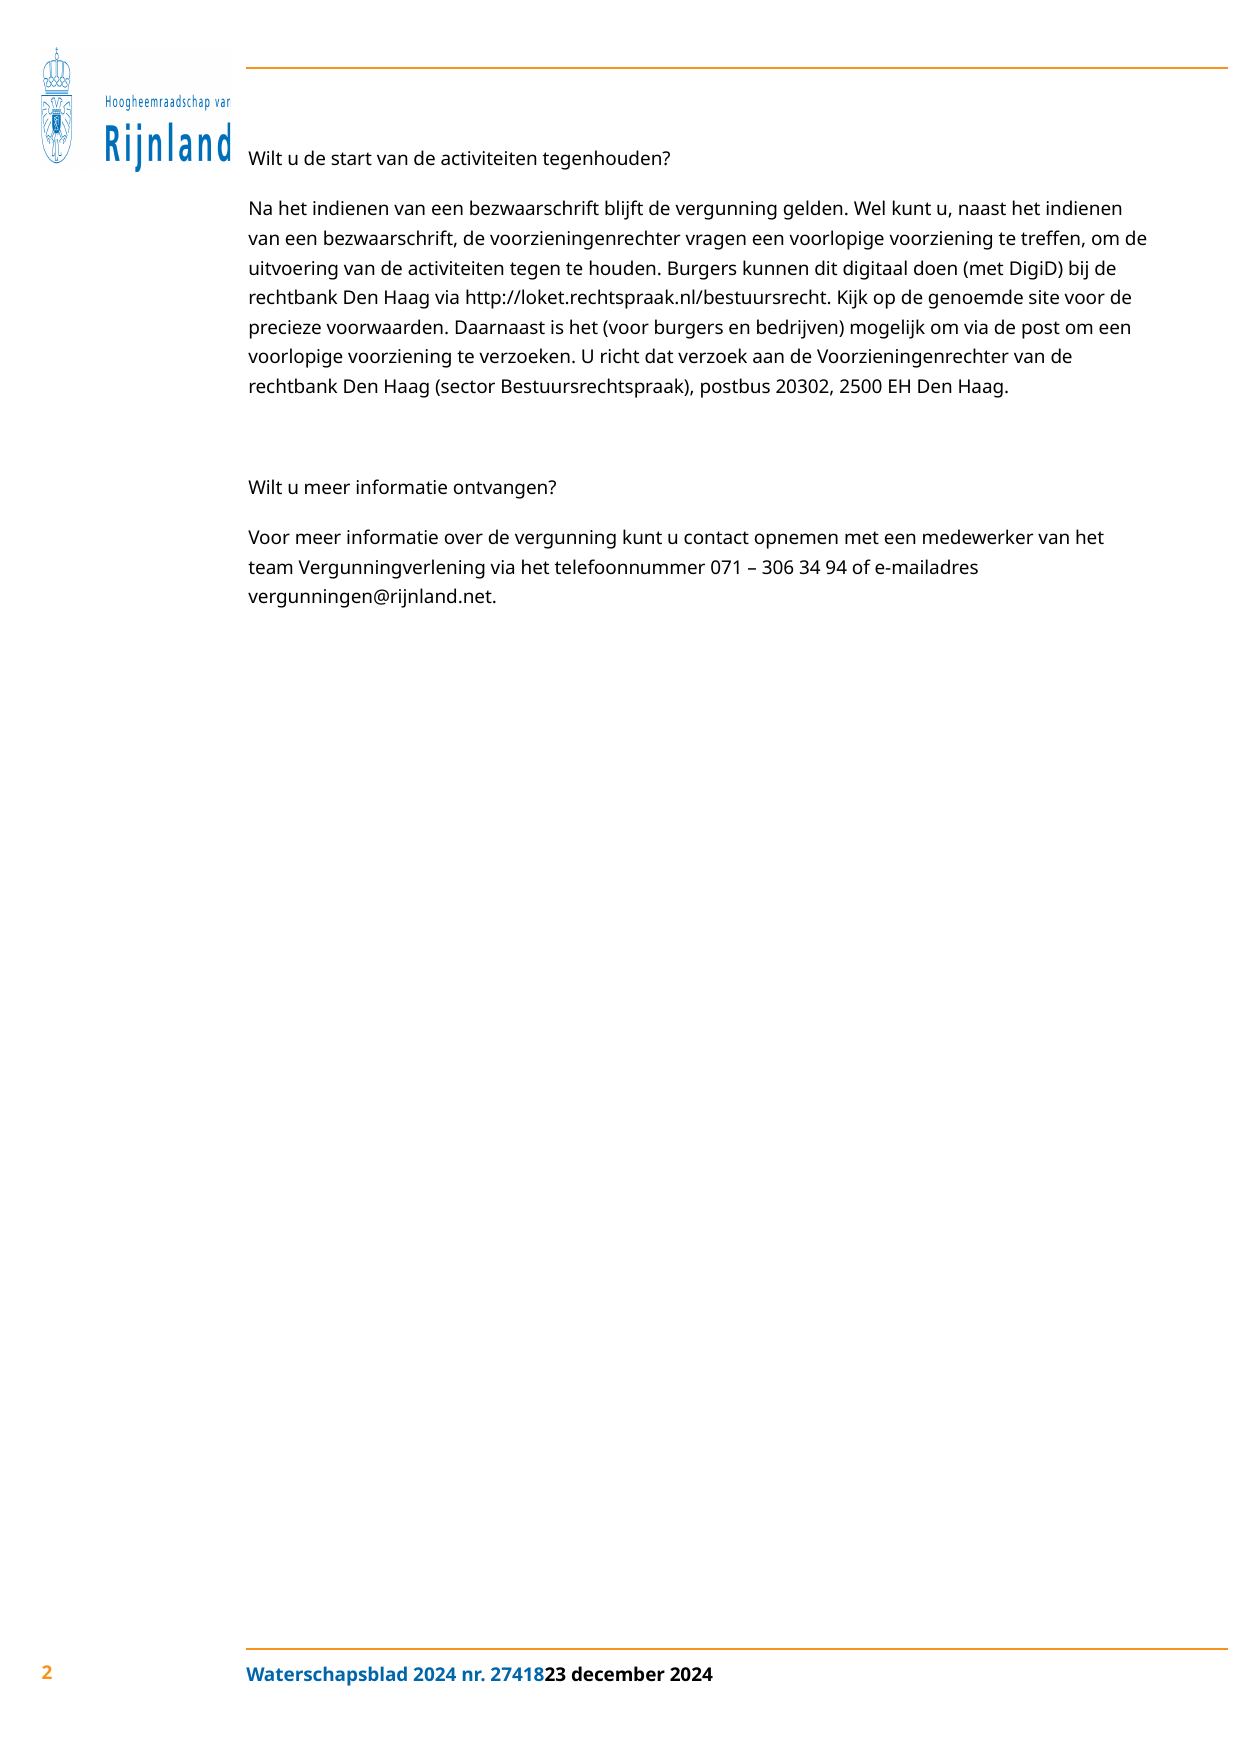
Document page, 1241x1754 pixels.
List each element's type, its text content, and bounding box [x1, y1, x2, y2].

text Na het indienen van een bezwaarschrift blijft de vergunning gelden. Wel kunt u, naast het indienen van een bezwaarschrift, de voorzieningenrechter vragen een voorlopige voorziening te treffen, om de uitvoering van de activiteiten tegen te houden. Burgers kunnen dit digitaal doen (met DigiD) bij de rechtbank Den Haag via http://loket.rechtspraak.nl/bestuursrecht. Kijk op de genoemde site voor de precieze voorwaarden. Daarnaast is het (voor burgers en bedrijven) mogelijk om via de post om een voorlopige voorziening te verzoeken. U richt dat verzoek aan de Voorzieningenrechter van de rechtbank Den Haag (sector Bestuursrechtspraak), postbus 20302, 2500 EH Den Haag. [248, 196, 1152, 399]
text Wilt u meer informatie ontvangen? [248, 474, 1152, 500]
text Voor meer informatie over de vergunning kunt u contact opnemen met een medewerker van het team Vergunningverlening via het telefoonnummer 071 – 306 34 94 of e-mailadres vergunningen@rijnland.net. [248, 524, 1152, 609]
text Wilt u de start van de activiteiten tegenhouden? [248, 145, 1152, 171]
picture [41, 47, 231, 172]
